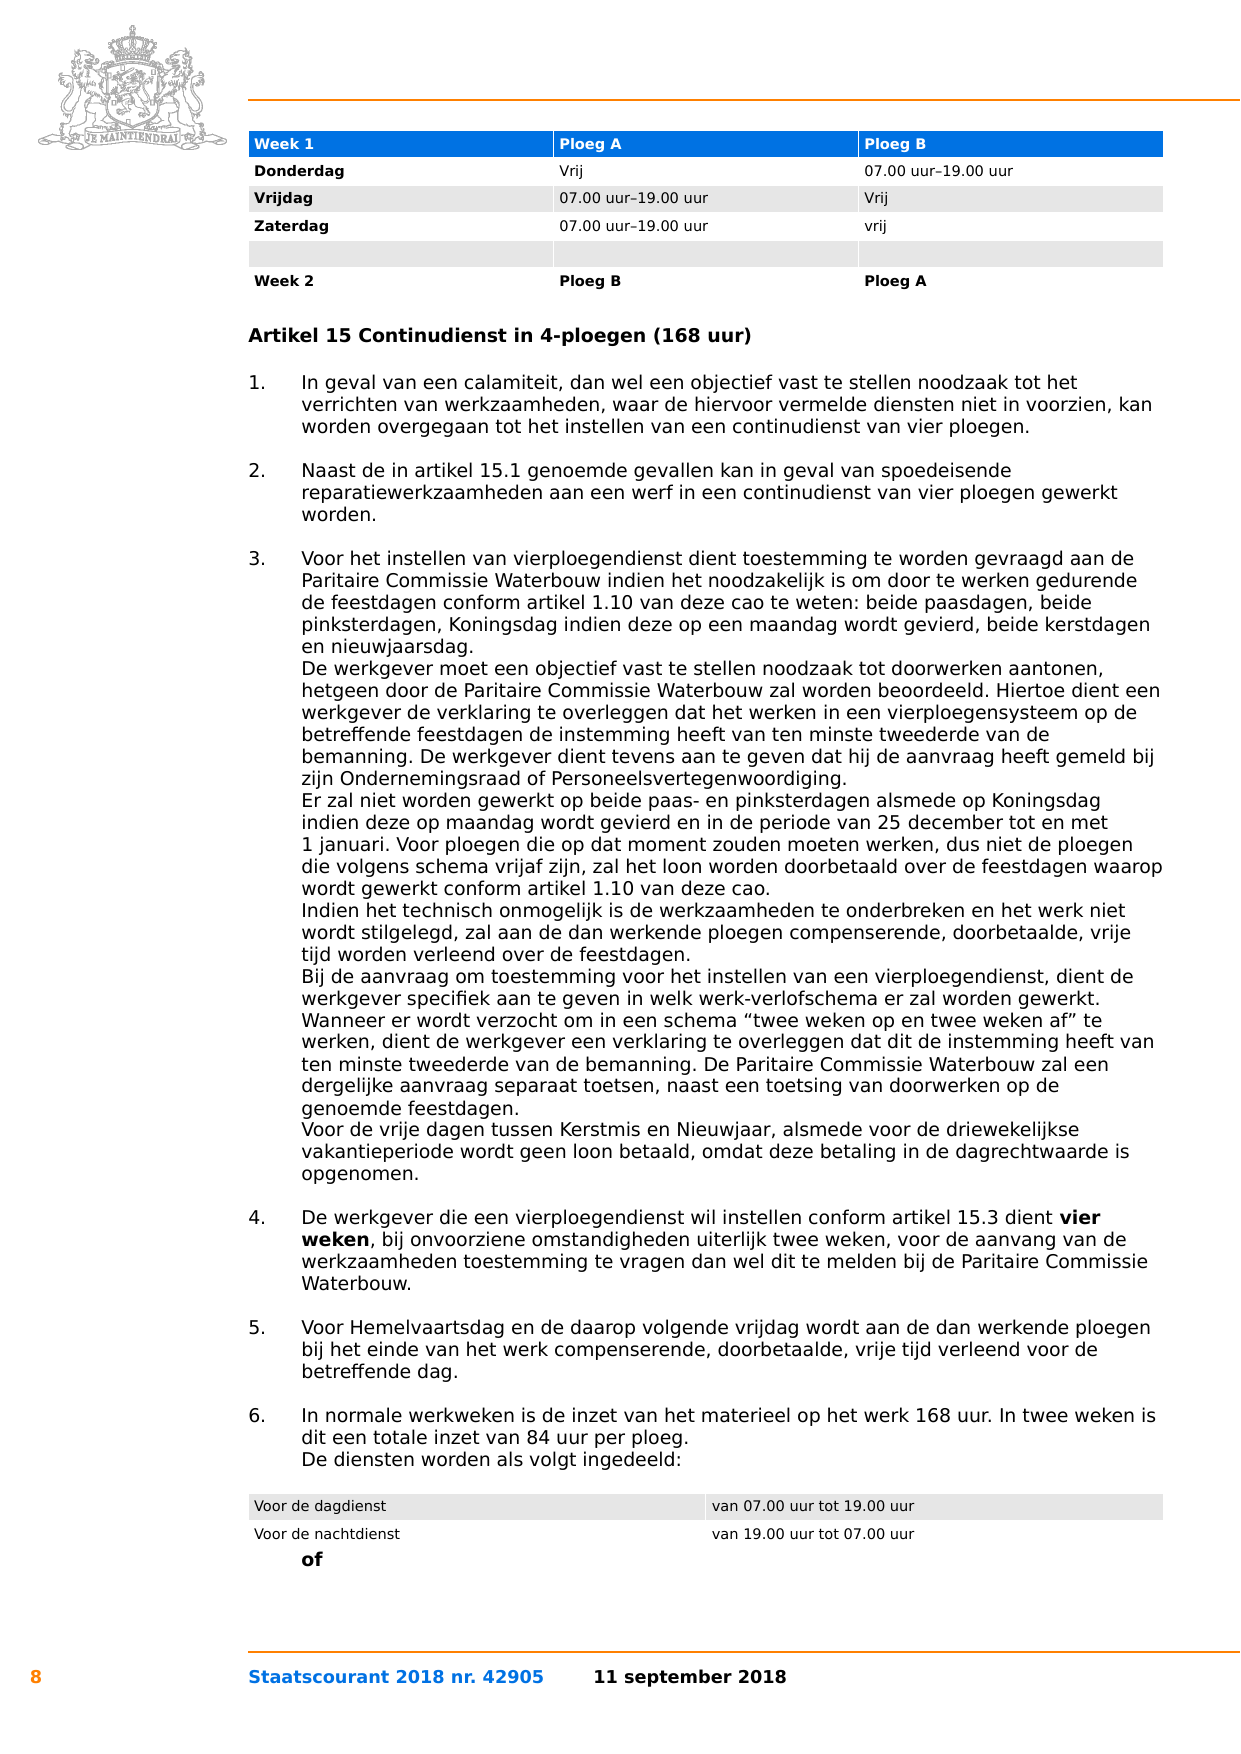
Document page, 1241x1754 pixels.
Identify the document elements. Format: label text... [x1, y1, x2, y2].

table_header Voor de dagdienst [249, 1494, 705, 1520]
picture [38, 25, 227, 150]
text Bij de aanvraag om toestemming voor het instellen van een vierploegendienst, dient de werkgever specifiek aan te geven in welk werk-verlofschema er zal worden gewerkt. Wanneer er wordt verzocht om in een schema “twee weken op en twee weken af” te werken, dient de werkgever een verklaring te overleggen dat dit de instemming heeft van ten minste tweederde van de bemanning. De Paritaire Commissie Waterbouw zal een dergelijke aanvraag separaat toetsen, naast een toetsing van doorwerken op de genoemde feestdagen. [301, 966, 1163, 1119]
table_cell Week 2 [249, 268, 553, 294]
text De diensten worden als volgt ingedeeld: [301, 1449, 1163, 1471]
table_cell 07.00 uur–19.00 uur [859, 158, 1163, 185]
table_cell vrij [859, 213, 1163, 239]
table_cell Vrij [554, 158, 858, 185]
table_cell van 19.00 uur tot 07.00 uur [706, 1521, 1163, 1547]
table_cell [859, 241, 1163, 267]
table_cell [249, 241, 553, 267]
text De werkgever moet een objectief vast te stellen noodzaak tot doorwerken aantonen, hetgeen door de Paritaire Commissie Waterbouw zal worden beoordeeld. Hiertoe dient een werkgever de verklaring te overleggen dat het werken in een vierploegensysteem op de betreffende feestdagen de instemming heeft van ten minste tweederde van de bemanning. De werkgever dient tevens aan te geven dat hij de aanvraag heeft gemeld bij zijn Ondernemingsraad of Personeelsvertegenwoordiging. [301, 658, 1163, 790]
text Voor de vrije dagen tussen Kerstmis en Nieuwjaar, alsmede voor de driewekelijkse vakantieperiode wordt geen loon betaald, omdat deze betaling in de dagrechtwaarde is opgenomen. [301, 1119, 1163, 1185]
text 3. Voor het instellen van vierploegendienst dient toestemming te worden gevraagd aan de Paritaire Commissie Waterbouw indien het noodzakelijk is om door te werken gedurende de feestdagen conform artikel 1.10 van deze cao te weten: beide paasdagen, beide pinksterdagen, Koningsdag indien deze op een maandag wordt gevierd, beide kerstdagen en nieuwjaarsdag. [248, 548, 1163, 658]
table_cell Voor de nachtdienst [249, 1521, 705, 1547]
text Indien het technisch onmogelijk is de werkzaamheden te onderbreken en het werk niet wordt stilgelegd, zal aan de dan werkende ploegen compenserende, doorbetaalde, vrije tijd worden verleend over de feestdagen. [301, 899, 1163, 966]
table_header Ploeg B [859, 131, 1163, 157]
table_cell Vrijdag [249, 186, 553, 212]
table_cell Vrij [859, 186, 1163, 212]
text 6. In normale werkweken is de inzet van het materieel op het werk 168 uur. In twee weken is dit een totale inzet van 84 uur per ploeg. [248, 1405, 1163, 1449]
table_cell Zaterdag [249, 213, 553, 239]
table_cell Ploeg B [554, 268, 858, 294]
table_header van 07.00 uur tot 19.00 uur [706, 1494, 1163, 1520]
table_cell Donderdag [249, 158, 553, 185]
text 4. De werkgever die een vierploegendienst wil instellen conform artikel 15.3 dient vier weken, bij onvoorziene omstandigheden uiterlijk twee weken, voor de aanvang van de werkzaamheden toestemming te vragen dan wel dit te melden bij de Paritaire Commissie Waterbouw. [248, 1207, 1163, 1295]
table_cell Ploeg A [859, 268, 1163, 294]
table_header Ploeg A [554, 131, 858, 157]
text 2. Naast de in artikel 15.1 genoemde gevallen kan in geval van spoedeisende reparatiewerkzaamheden aan een werf in een continudienst van vier ploegen gewerkt worden. [248, 460, 1163, 526]
table_cell 07.00 uur–19.00 uur [554, 186, 858, 212]
table_cell 07.00 uur–19.00 uur [554, 213, 858, 239]
text 5. Voor Hemelvaartsdag en de daarop volgende vrijdag wordt aan de dan werkende ploegen bij het einde van het werk compenserende, doorbetaalde, vrije tijd verleend voor de betreffende dag. [248, 1317, 1163, 1383]
text of [301, 1549, 1163, 1570]
text Er zal niet worden gewerkt op beide paas- en pinksterdagen alsmede op Koningsdag indien deze op maandag wordt gevierd en in de periode van 25 december tot en met 1 januari. Voor ploegen die op dat moment zouden moeten werken, dus niet de ploegen die volgens schema vrijaf zijn, zal het loon worden doorbetaald over de feestdagen waarop wordt gewerkt conform artikel 1.10 van deze cao. [301, 790, 1163, 899]
table_cell [554, 241, 858, 267]
table_header Week 1 [249, 131, 553, 157]
subtitle Artikel 15 Continudienst in 4-ploegen (168 uur) [248, 325, 1163, 347]
text 1. In geval van een calamiteit, dan wel een objectief vast te stellen noodzaak tot het verrichten van werkzaamheden, waar de hiervoor vermelde diensten niet in voorzien, kan worden overgegaan tot het instellen van een continudienst van vier ploegen. [248, 372, 1163, 438]
